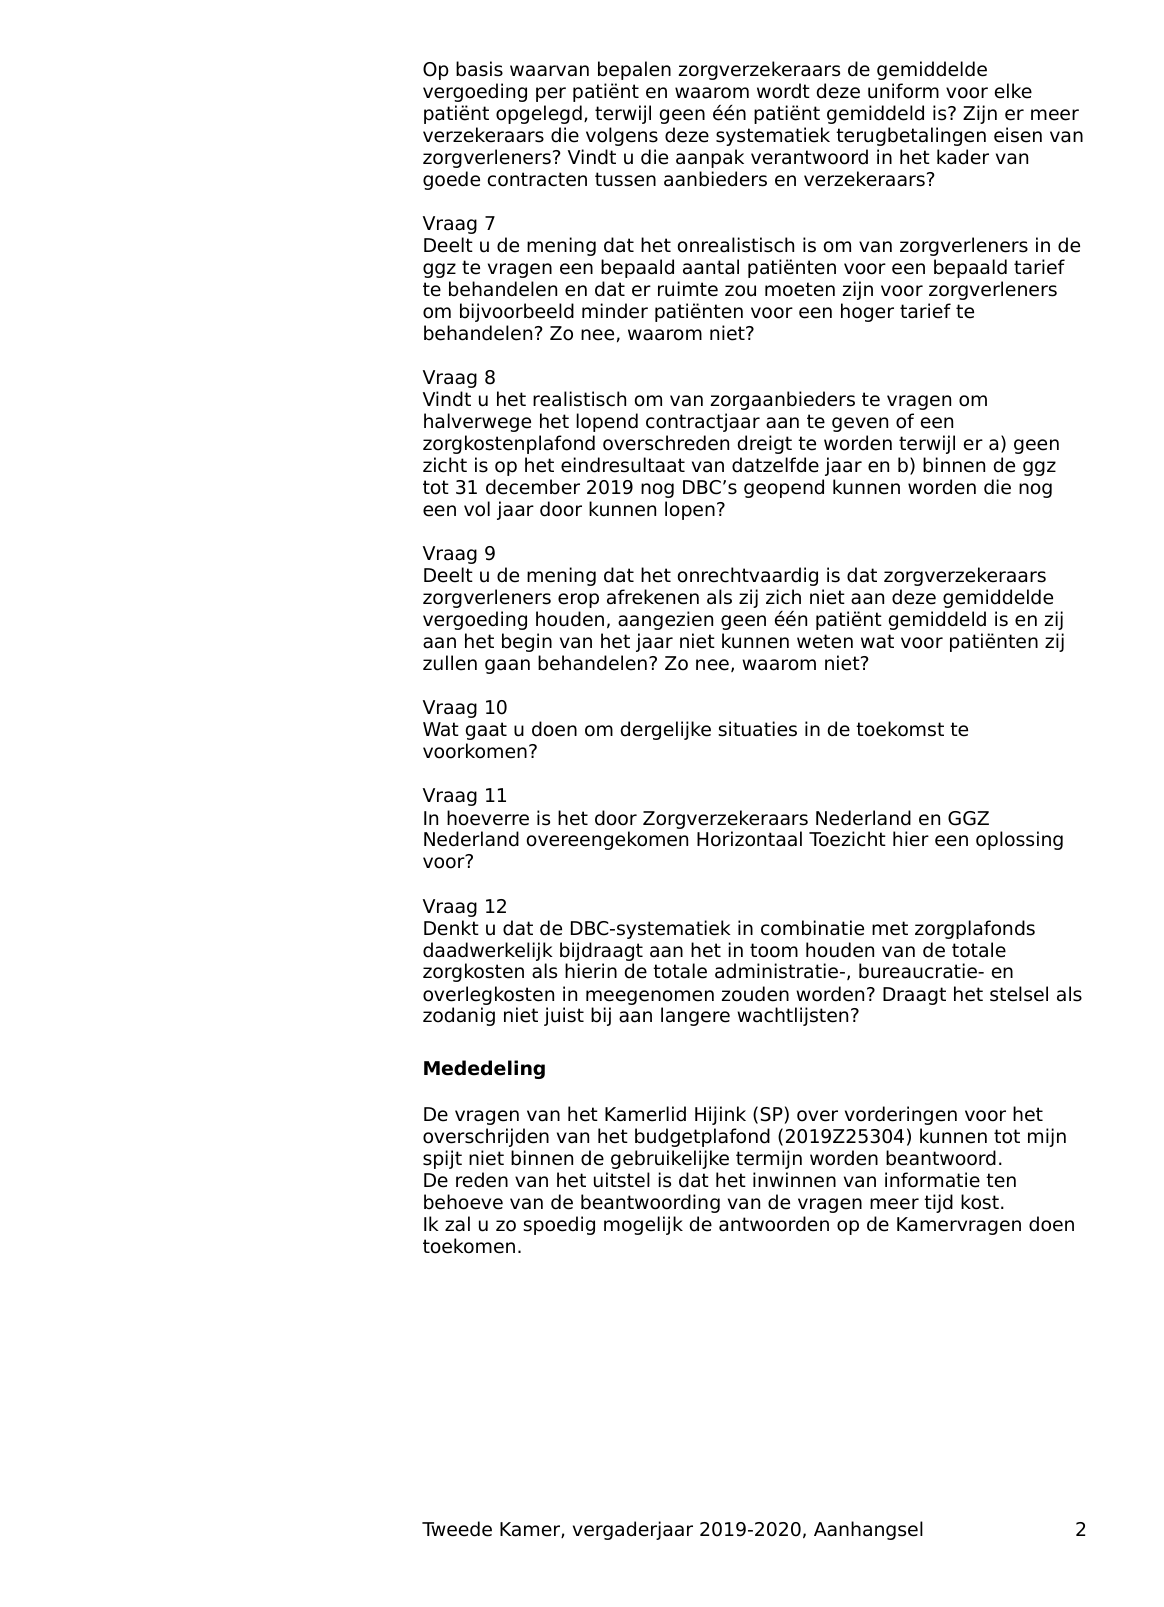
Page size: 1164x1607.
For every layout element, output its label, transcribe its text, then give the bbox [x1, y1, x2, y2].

text Vraag 8 [422, 367, 1087, 389]
text Vraag 12 [422, 896, 1087, 917]
text Ik zal u zo spoedig mogelijk de antwoorden op de Kamervragen doen toekomen. [422, 1214, 1087, 1258]
text Vraag 11 [422, 785, 1087, 807]
subtitle Mededeling [422, 1057, 1087, 1079]
text Vraag 10 [422, 697, 1087, 719]
text In hoeverre is het door Zorgverzekeraars Nederland en GGZ Nederland overeengekomen Horizontaal Toezicht hier een oplossing voor? [422, 807, 1087, 873]
text Vindt u het realistisch om van zorgaanbieders te vragen om halverwege het lopend contractjaar aan te geven of een zorgkostenplafond overschreden dreigt te worden terwijl er a) geen zicht is op het eindresultaat van datzelfde jaar en b) binnen de ggz tot 31 december 2019 nog DBC’s geopend kunnen worden die nog een vol jaar door kunnen lopen? [422, 389, 1087, 521]
text Op basis waarvan bepalen zorgverzekeraars de gemiddelde vergoeding per patiënt en waarom wordt deze uniform voor elke patiënt opgelegd, terwijl geen één patiënt gemiddeld is? Zijn er meer verzekeraars die volgens deze systematiek terugbetalingen eisen van zorgverleners? Vindt u die aanpak verantwoord in het kader van goede contracten tussen aanbieders en verzekeraars? [422, 59, 1087, 191]
text Vraag 7 [422, 213, 1087, 235]
text De reden van het uitstel is dat het inwinnen van informatie ten behoeve van de beantwoording van de vragen meer tijd kost. [422, 1170, 1087, 1214]
text De vragen van het Kamerlid Hijink (SP) over vorderingen voor het overschrijden van het budgetplafond (2019Z25304) kunnen tot mijn spijt niet binnen de gebruikelijke termijn worden beantwoord. [422, 1104, 1087, 1170]
text Deelt u de mening dat het onrealistisch is om van zorgverleners in de ggz te vragen een bepaald aantal patiënten voor een bepaald tarief te behandelen en dat er ruimte zou moeten zijn voor zorgverleners om bijvoorbeeld minder patiënten voor een hoger tarief te behandelen? Zo nee, waarom niet? [422, 235, 1087, 345]
text Deelt u de mening dat het onrechtvaardig is dat zorgverzekeraars zorgverleners erop afrekenen als zij zich niet aan deze gemiddelde vergoeding houden, aangezien geen één patiënt gemiddeld is en zij aan het begin van het jaar niet kunnen weten wat voor patiënten zij zullen gaan behandelen? Zo nee, waarom niet? [422, 565, 1087, 675]
text Vraag 9 [422, 543, 1087, 565]
text Denkt u dat de DBC-systematiek in combinatie met zorgplafonds daadwerkelijk bijdraagt aan het in toom houden van de totale zorgkosten als hierin de totale administratie-, bureaucratie- en overlegkosten in meegenomen zouden worden? Draagt het stelsel als zodanig niet juist bij aan langere wachtlijsten? [422, 917, 1087, 1027]
text Wat gaat u doen om dergelijke situaties in de toekomst te voorkomen? [422, 719, 1087, 763]
